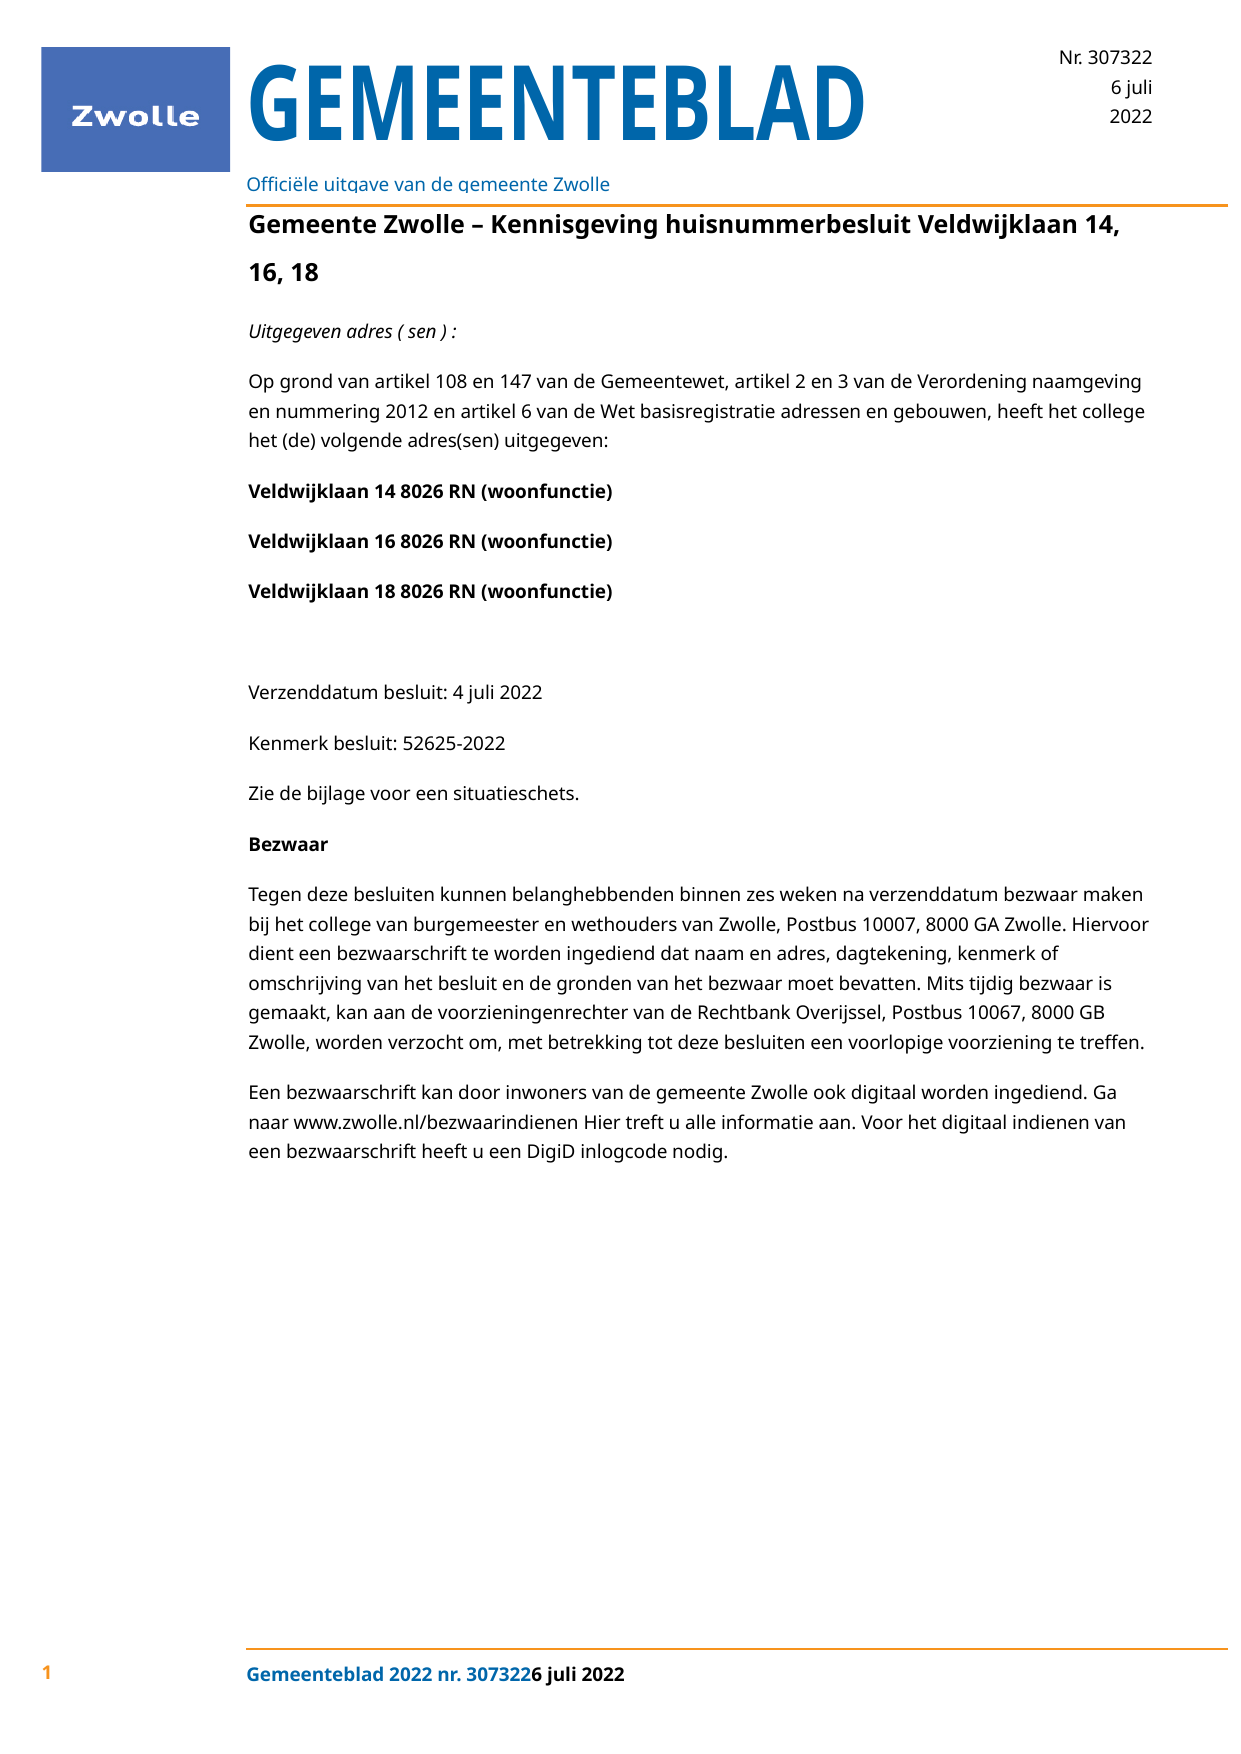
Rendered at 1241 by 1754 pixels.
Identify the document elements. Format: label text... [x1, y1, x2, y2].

text Op grond van artikel 108 en 147 van de Gemeentewet, artikel 2 en 3 van de Verordening naamgeving en nummering 2012 en artikel 6 van de Wet basisregistratie adressen en gebouwen, heeft het college het (de) volgende adres(sen) uitgegeven: [248, 368, 1152, 453]
picture [41, 47, 231, 172]
text Tegen deze besluiten kunnen belanghebbenden binnen zes weken na verzenddatum bezwaar maken bij het college van burgemeester en wethouders van Zwolle, Postbus 10007, 8000 GA Zwolle. Hiervoor dient een bezwaarschrift te worden ingediend dat naam en adres, dagtekening, kenmerk of omschrijving van het besluit en de gronden van het bezwaar moet bevatten. Mits tijdig bezwaar is gemaakt, kan aan de voorzieningenrechter van de Rechtbank Overijssel, Postbus 10067, 8000 GB Zwolle, worden verzocht om, met betrekking tot deze besluiten een voorlopige voorziening te treffen. [248, 881, 1152, 1055]
text Bezwaar [248, 831, 1152, 857]
text Een bezwaarschrift kan door inwoners van de gemeente Zwolle ook digitaal worden ingediend. Ga naar www.zwolle.nl/bezwaarindienen Hier treft u alle informatie aan. Voor het digitaal indienen van een bezwaarschrift heeft u een DigiD inlogcode nodig. [248, 1079, 1152, 1164]
text Verzenddatum besluit: 4 juli 2022 [248, 679, 1152, 705]
text Veldwijklaan 16 8026 RN (woonfunctie) [248, 528, 1152, 554]
text Kenmerk besluit: 52625-2022 [248, 730, 1152, 756]
text Gemeente Zwolle – Kennisgeving huisnummerbesluit Veldwijklaan 14, 16, 18 [248, 207, 1152, 288]
text Veldwijklaan 18 8026 RN (woonfunctie) [248, 579, 1152, 604]
text Veldwijklaan 14 8026 RN (woonfunctie) [248, 478, 1152, 504]
text Uitgegeven adres ( sen ) : [248, 318, 1152, 344]
text Zie de bijlage voor een situatieschets. [248, 780, 1152, 806]
